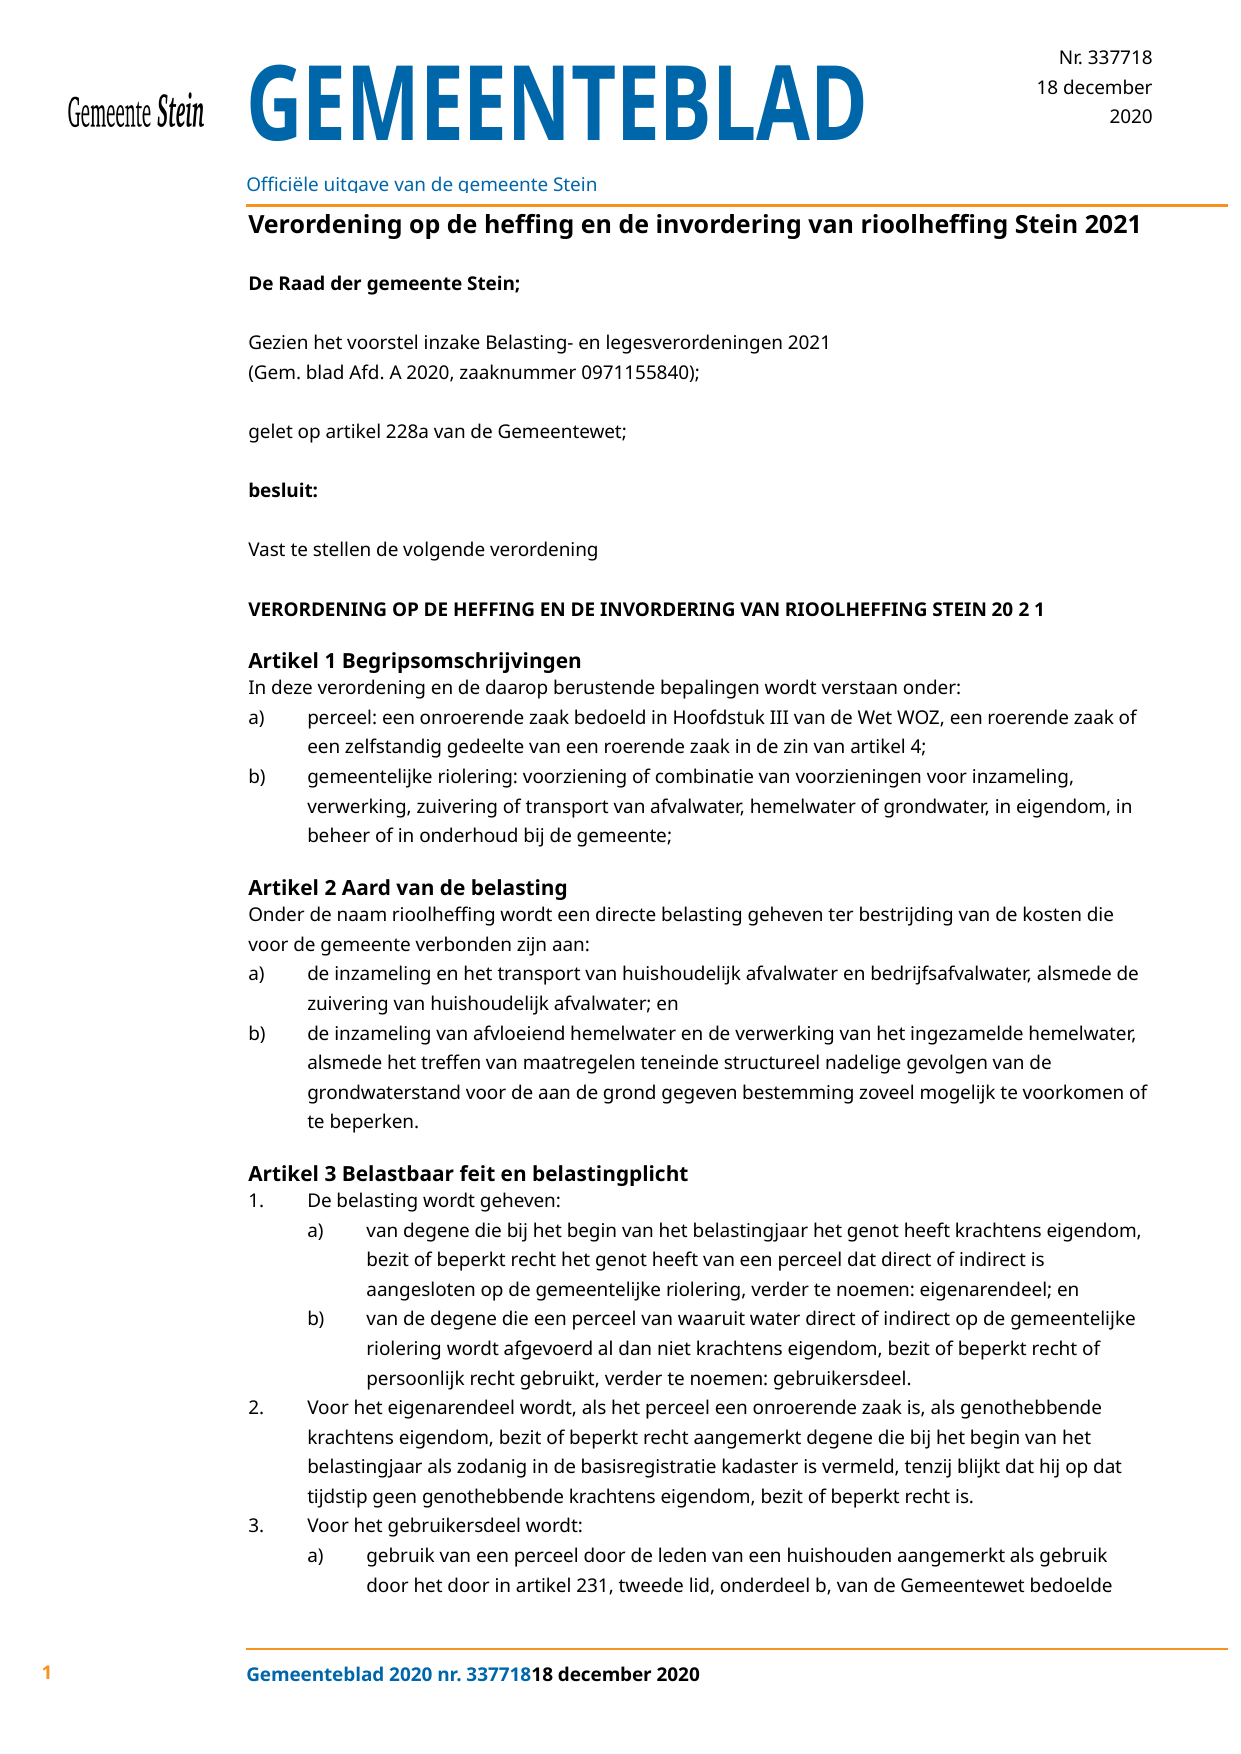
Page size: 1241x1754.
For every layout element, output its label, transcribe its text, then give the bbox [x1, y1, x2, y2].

text Artikel 3 Belastbaar feit en belastingplicht [248, 1159, 1152, 1187]
list Voor het gebruikersdeel wordt: [248, 1513, 1152, 1538]
list perceel: een onroerende zaak bedoeld in Hoofdstuk III van de Wet WOZ, een roerende zaak of een zelfstandig gedeelte van een roerende zaak in de zin van artikel 4; [248, 704, 1152, 759]
text besluit: [248, 477, 1152, 503]
text De Raad der gemeente Stein; [248, 270, 1152, 296]
list gebruik van een perceel door de leden van een huishouden aangemerkt als gebruik door het door in artikel 231, tweede lid, onderdeel b, van de Gemeentewet bedoelde [307, 1542, 1152, 1598]
text Artikel 2 Aard van de belasting [248, 873, 1152, 901]
text Verordening op de heffing en de invordering van rioolheffing Stein 2021 [248, 207, 1152, 241]
list de inzameling en het transport van huishoudelijk afvalwater en bedrijfsafvalwater, alsmede de zuivering van huishoudelijk afvalwater; en [248, 961, 1152, 1016]
text Gezien het voorstel inzake Belasting- en legesverordeningen 2021 [248, 329, 1152, 355]
text In deze verordening en de daarop berustende bepalingen wordt verstaan onder: [248, 674, 1152, 700]
text Vast te stellen de volgende verordening [248, 537, 1152, 562]
list van de degene die een perceel van waaruit water direct of indirect op de gemeentelijke riolering wordt afgevoerd al dan niet krachtens eigendom, bezit of beperkt recht of persoonlijk recht gebruikt, verder te noemen: gebruikersdeel. [307, 1306, 1152, 1391]
text gelet op artikel 228a van de Gemeentewet; [248, 418, 1152, 444]
list van degene die bij het begin van het belastingjaar het genot heeft krachtens eigendom, bezit of beperkt recht het genot heeft van een perceel dat direct of indirect is aangesloten op de gemeentelijke riolering, verder te noemen: eigenarendeel; en [307, 1217, 1152, 1302]
list De belasting wordt geheven: [248, 1187, 1152, 1213]
text VERORDENING OP DE HEFFING EN DE INVORDERING VAN RIOOLHEFFING STEIN 20 2 1 [248, 596, 1152, 621]
picture [41, 47, 231, 172]
list Voor het eigenarendeel wordt, als het perceel een onroerende zaak is, als genothebbende krachtens eigendom, bezit of beperkt recht aangemerkt degene die bij het begin van het belastingjaar als zodanig in de basisregistratie kadaster is vermeld, tenzij blijkt dat hij op dat tijdstip geen genothebbende krachtens eigendom, bezit of beperkt recht is. [248, 1394, 1152, 1509]
list gemeentelijke riolering: voorziening of combinatie van voorzieningen voor inzameling, verwerking, zuivering of transport van afvalwater, hemelwater of grondwater, in eigendom, in beheer of in onderhoud bij de gemeente; [248, 763, 1152, 848]
text (Gem. blad Afd. A 2020, zaaknummer 0971155840); [248, 359, 1152, 385]
text Onder de naam rioolheffing wordt een directe belasting geheven ter bestrijding van de kosten die voor de gemeente verbonden zijn aan: [248, 901, 1152, 957]
list de inzameling van afvloeiend hemelwater en de verwerking van het ingezamelde hemelwater, alsmede het treffen van maatregelen teneinde structureel nadelige gevolgen van de grondwaterstand voor de aan de grond gegeven bestemming zoveel mogelijk te voorkomen of te beperken. [248, 1020, 1152, 1134]
text Artikel 1 Begripsomschrijvingen [248, 646, 1152, 674]
